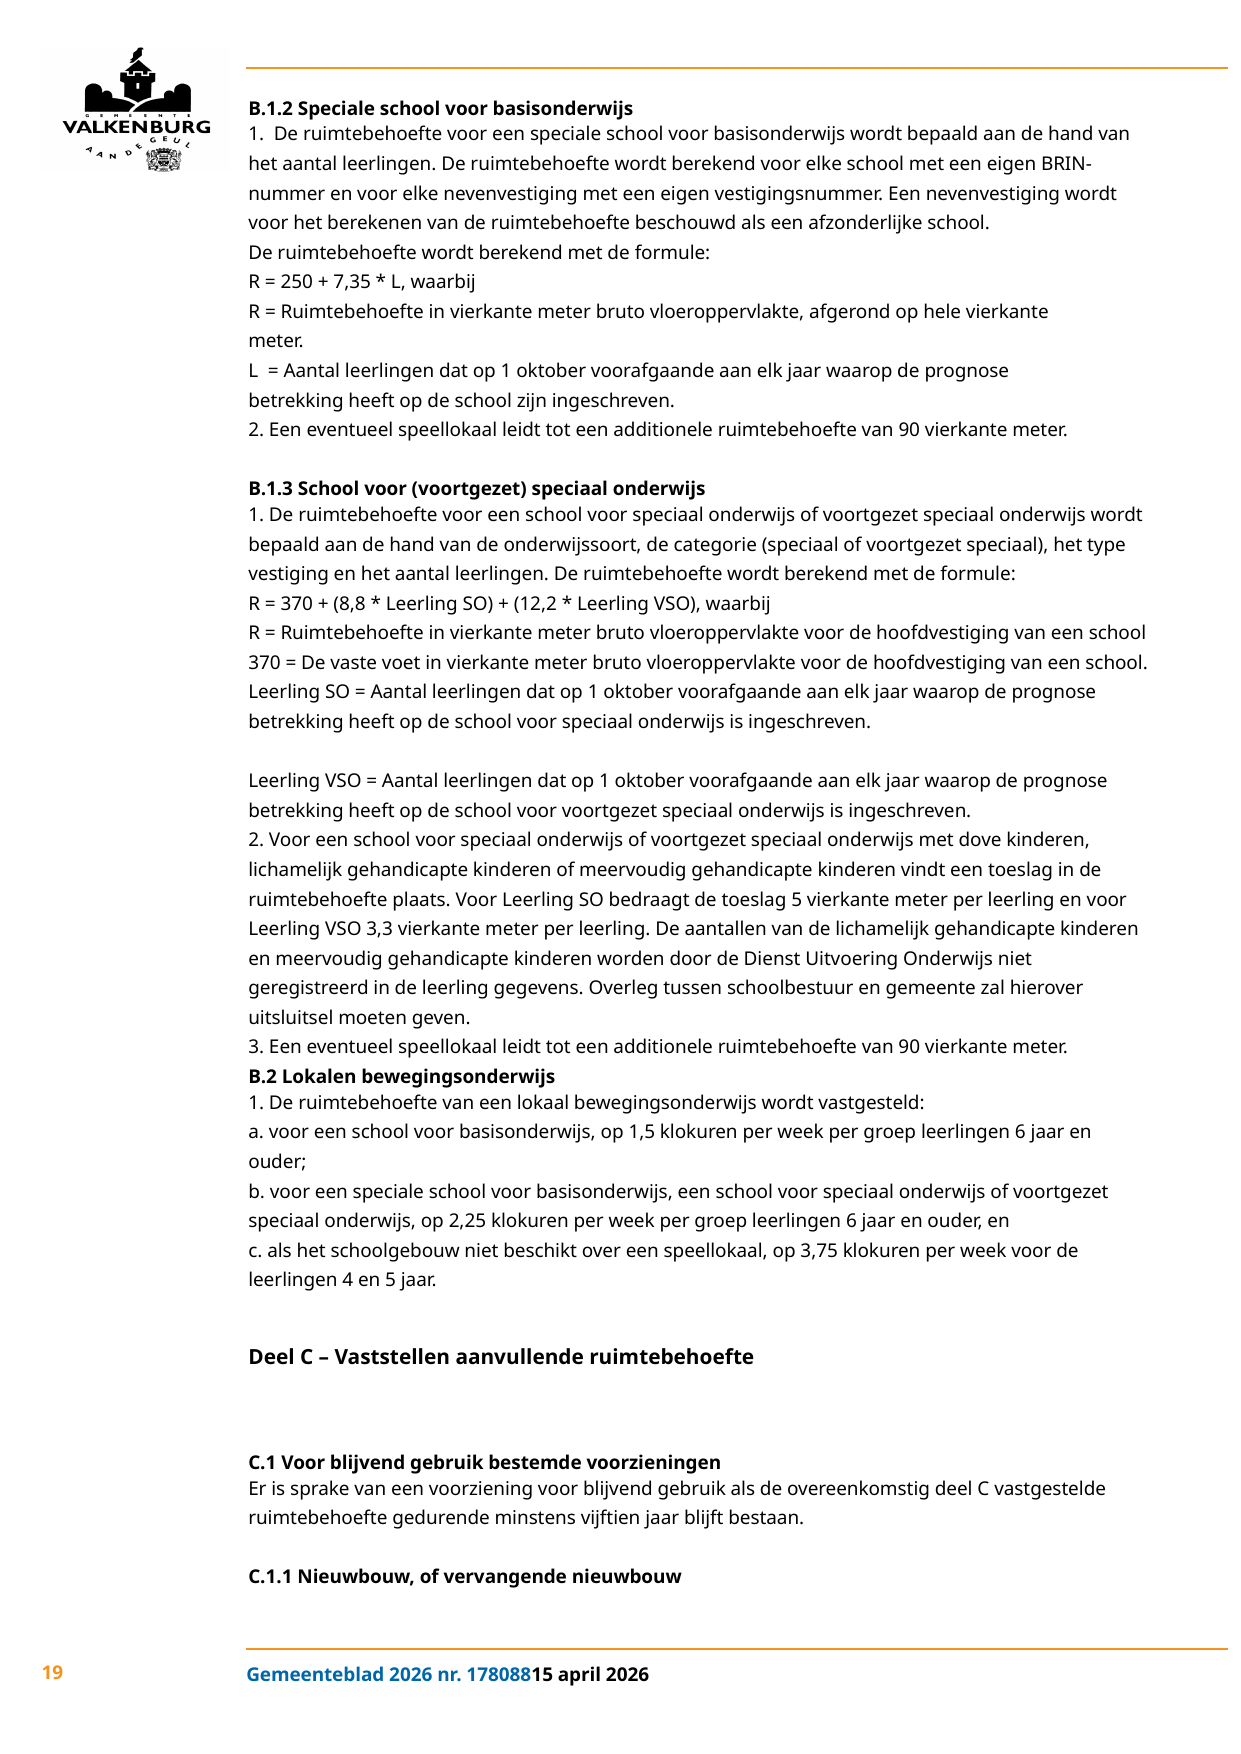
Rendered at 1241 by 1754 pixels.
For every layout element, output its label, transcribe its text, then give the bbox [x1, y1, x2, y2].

text Leerling SO = Aantal leerlingen dat op 1 oktober voorafgaande aan elk jaar waarop de prognose betrekking heeft op de school voor speciaal onderwijs is ingeschreven. [248, 679, 1152, 734]
text 2. Een eventueel speellokaal leidt tot een additionele ruimtebehoefte van 90 vierkante meter. [248, 416, 1152, 442]
text R = Ruimtebehoefte in vierkante meter bruto vloeroppervlakte, afgerond op hele vierkante [248, 298, 1152, 324]
text R = Ruimtebehoefte in vierkante meter bruto vloeroppervlakte voor de hoofdvestiging van een school [248, 619, 1152, 645]
text a. voor een school voor basisonderwijs, op 1,5 klokuren per week per groep leerlingen 6 jaar en ouder; [248, 1119, 1152, 1174]
text R = 370 + (8,8 * Leerling SO) + (12,2 * Leerling VSO), waarbij [248, 590, 1152, 616]
text B.1.3 School voor (voortgezet) speciaal onderwijs [248, 476, 1152, 501]
text C.1.1 Nieuwbouw, of vervangende nieuwbouw [248, 1563, 1152, 1589]
text Leerling VSO = Aantal leerlingen dat op 1 oktober voorafgaande aan elk jaar waarop de prognose betrekking heeft op de school voor voortgezet speciaal onderwijs is ingeschreven. [248, 767, 1152, 823]
text C.1 Voor blijvend gebruik bestemde voorzieningen [248, 1449, 1152, 1475]
text b. voor een speciale school voor basisonderwijs, een school voor speciaal onderwijs of voortgezet speciaal onderwijs, op 2,25 klokuren per week per groep leerlingen 6 jaar en ouder, en [248, 1178, 1152, 1233]
text 370 = De vaste voet in vierkante meter bruto vloeroppervlakte voor de hoofdvestiging van een school. [248, 649, 1152, 675]
text 1. De ruimtebehoefte voor een school voor speciaal onderwijs of voortgezet speciaal onderwijs wordt bepaald aan de hand van de onderwijssoort, de categorie (speciaal of voortgezet speciaal), het type vestiging en het aantal leerlingen. De ruimtebehoefte wordt berekend met de formule: [248, 501, 1152, 586]
text 2. Voor een school voor speciaal onderwijs of voortgezet speciaal onderwijs met dove kinderen, lichamelijk gehandicapte kinderen of meervoudig gehandicapte kinderen vindt een toeslag in de ruimtebehoefte plaats. Voor Leerling SO bedraagt de toeslag 5 vierkante meter per leerling en voor Leerling VSO 3,3 vierkante meter per leerling. De aantallen van de lichamelijk gehandicapte kinderen en meervoudig gehandicapte kinderen worden door de Dienst Uitvoering Onderwijs niet geregistreerd in de leerling gegevens. Overleg tussen schoolbestuur en gemeente zal hierover uitsluitsel moeten geven. [248, 827, 1152, 1030]
text 3. Een eventueel speellokaal leidt tot een additionele ruimtebehoefte van 90 vierkante meter. [248, 1034, 1152, 1059]
picture [41, 47, 231, 172]
text Deel C – Vaststellen aanvullende ruimtebehoefte [248, 1342, 1152, 1370]
text De ruimtebehoefte wordt berekend met de formule: [248, 239, 1152, 264]
text 1. De ruimtebehoefte van een lokaal bewegingsonderwijs wordt vastgesteld: [248, 1089, 1152, 1115]
text 1. De ruimtebehoefte voor een speciale school voor basisonderwijs wordt bepaald aan de hand van het aantal leerlingen. De ruimtebehoefte wordt berekend voor elke school met een eigen BRIN-nummer en voor elke nevenvestiging met een eigen vestigingsnummer. Een nevenvestiging wordt voor het berekenen van de ruimtebehoefte beschouwd als een afzonderlijke school. [248, 121, 1152, 235]
text R = 250 + 7,35 * L, waarbij [248, 268, 1152, 294]
text meter. [248, 328, 1152, 353]
text Er is sprake van een voorziening voor blijvend gebruik als de overeenkomstig deel C vastgestelde ruimtebehoefte gedurende minstens vijftien jaar blijft bestaan. [248, 1475, 1152, 1530]
text betrekking heeft op de school zijn ingeschreven. [248, 387, 1152, 412]
text L = Aantal leerlingen dat op 1 oktober voorafgaande aan elk jaar waarop de prognose [248, 357, 1152, 383]
text B.2 Lokalen bewegingsonderwijs [248, 1063, 1152, 1089]
text c. als het schoolgebouw niet beschikt over een speellokaal, op 3,75 klokuren per week voor de leerlingen 4 en 5 jaar. [248, 1237, 1152, 1292]
text B.1.2 Speciale school voor basisonderwijs [248, 95, 1152, 121]
